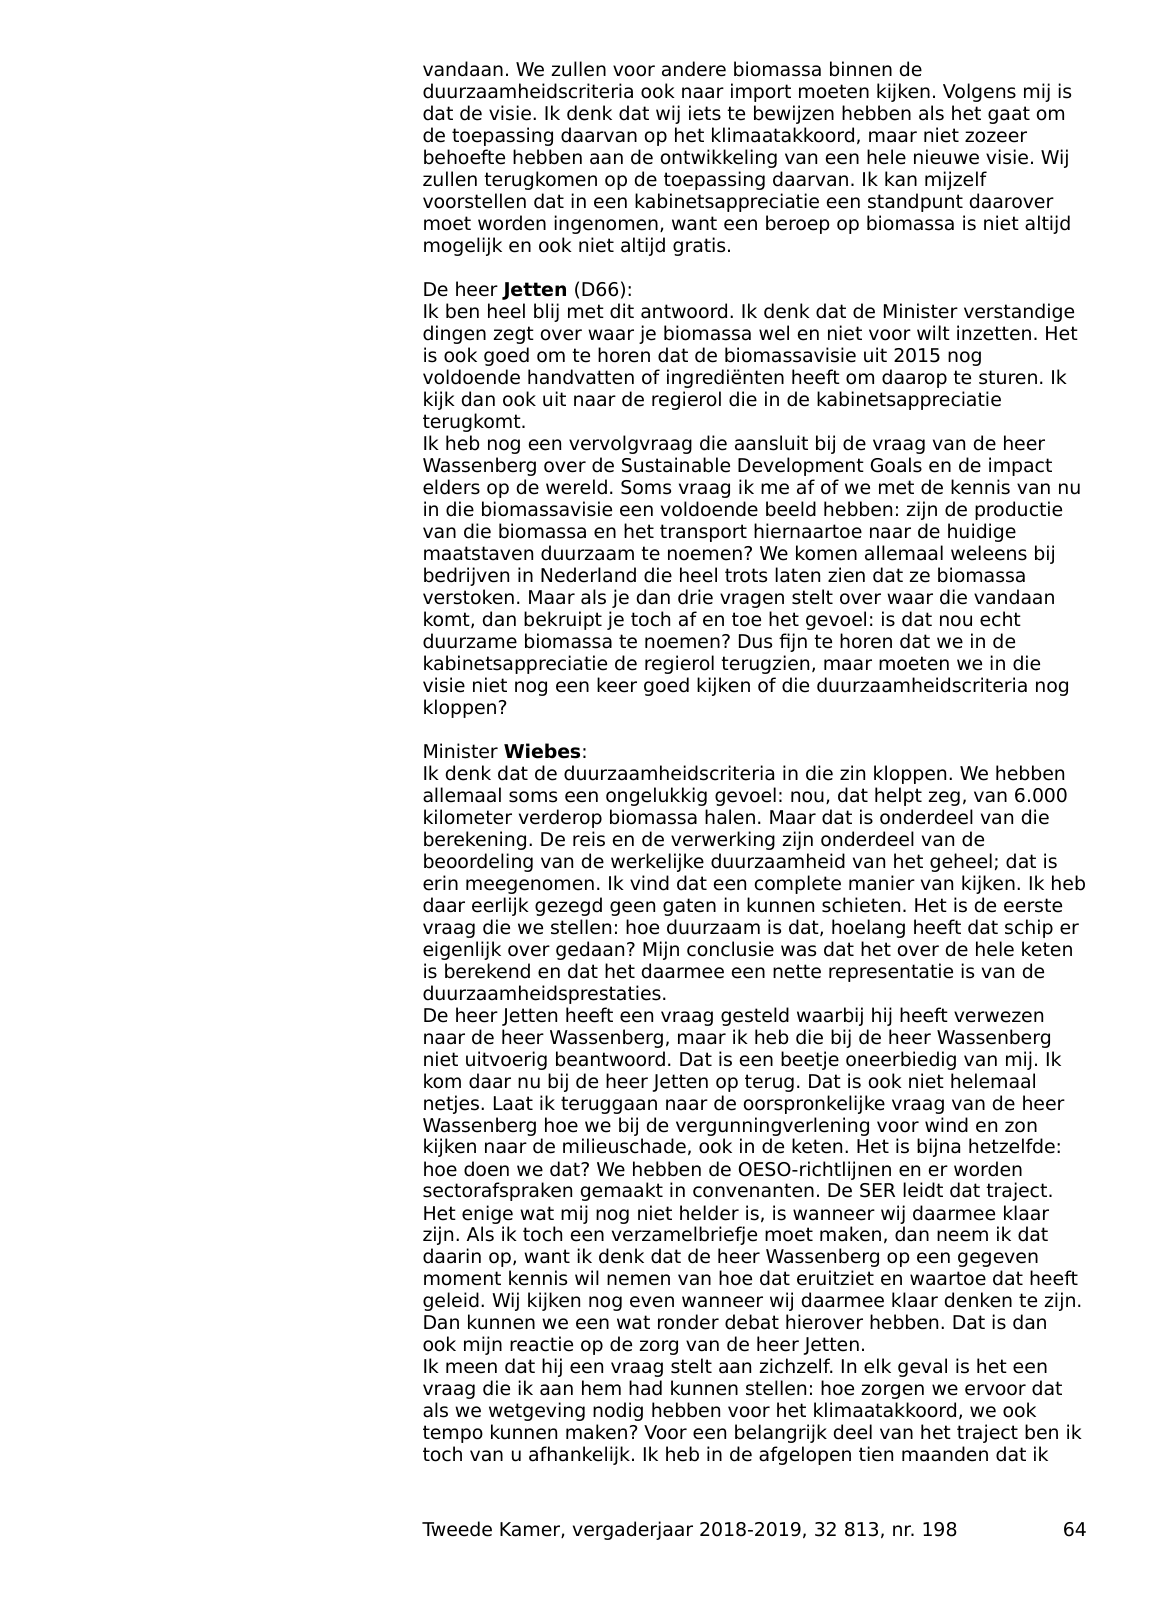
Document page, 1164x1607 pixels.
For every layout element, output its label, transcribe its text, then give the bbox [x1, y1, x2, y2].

text Minister Wiebes: [422, 741, 1087, 763]
text Ik meen dat hij een vraag stelt aan zichzelf. In elk geval is het een vraag die ik aan hem had kunnen stellen: hoe zorgen we ervoor dat als we wetgeving nodig hebben voor het klimaatakkoord, we ook tempo kunnen maken? Voor een belangrijk deel van het traject ben ik toch van u afhankelijk. Ik heb in de afgelopen tien maanden dat ik [422, 1356, 1087, 1466]
text De heer Jetten heeft een vraag gesteld waarbij hij heeft verwezen naar de heer Wassenberg, maar ik heb die bij de heer Wassenberg niet uitvoerig beantwoord. Dat is een beetje oneerbiedig van mij. Ik kom daar nu bij de heer Jetten op terug. Dat is ook niet helemaal netjes. Laat ik teruggaan naar de oorspronkelijke vraag van de heer Wassenberg hoe we bij de vergunningverlening voor wind en zon kijken naar de milieuschade, ook in de keten. Het is bijna hetzelfde: hoe doen we dat? We hebben de OESO-richtlijnen en er worden sectorafspraken gemaakt in convenanten. De SER leidt dat traject. Het enige wat mij nog niet helder is, is wanneer wij daarmee klaar zijn. Als ik toch een verzamelbriefje moet maken, dan neem ik dat daarin op, want ik denk dat de heer Wassenberg op een gegeven moment kennis wil nemen van hoe dat eruitziet en waartoe dat heeft geleid. Wij kijken nog even wanneer wij daarmee klaar denken te zijn. Dan kunnen we een wat ronder debat hierover hebben. Dat is dan ook mijn reactie op de zorg van de heer Jetten. [422, 1004, 1087, 1356]
text De heer Jetten (D66): [422, 279, 1087, 301]
text vandaan. We zullen voor andere biomassa binnen de duurzaamheidscriteria ook naar import moeten kijken. Volgens mij is dat de visie. Ik denk dat wij iets te bewijzen hebben als het gaat om de toepassing daarvan op het klimaatakkoord, maar niet zozeer behoefte hebben aan de ontwikkeling van een hele nieuwe visie. Wij zullen terugkomen op de toepassing daarvan. Ik kan mijzelf voorstellen dat in een kabinetsappreciatie een standpunt daarover moet worden ingenomen, want een beroep op biomassa is niet altijd mogelijk en ook niet altijd gratis. [422, 59, 1087, 257]
text Ik heb nog een vervolgvraag die aansluit bij de vraag van de heer Wassenberg over de Sustainable Development Goals en de impact elders op de wereld. Soms vraag ik me af of we met de kennis van nu in die biomassavisie een voldoende beeld hebben: zijn de productie van die biomassa en het transport hiernaartoe naar de huidige maatstaven duurzaam te noemen? We komen allemaal weleens bij bedrijven in Nederland die heel trots laten zien dat ze biomassa verstoken. Maar als je dan drie vragen stelt over waar die vandaan komt, dan bekruipt je toch af en toe het gevoel: is dat nou echt duurzame biomassa te noemen? Dus fijn te horen dat we in de kabinetsappreciatie de regierol terugzien, maar moeten we in die visie niet nog een keer goed kijken of die duurzaamheidscriteria nog kloppen? [422, 433, 1087, 719]
text Ik ben heel blij met dit antwoord. Ik denk dat de Minister verstandige dingen zegt over waar je biomassa wel en niet voor wilt inzetten. Het is ook goed om te horen dat de biomassavisie uit 2015 nog voldoende handvatten of ingrediënten heeft om daarop te sturen. Ik kijk dan ook uit naar de regierol die in de kabinetsappreciatie terugkomt. [422, 301, 1087, 433]
text Ik denk dat de duurzaamheidscriteria in die zin kloppen. We hebben allemaal soms een ongelukkig gevoel: nou, dat helpt zeg, van 6.000 kilometer verderop biomassa halen. Maar dat is onderdeel van die berekening. De reis en de verwerking zijn onderdeel van de beoordeling van de werkelijke duurzaamheid van het geheel; dat is erin meegenomen. Ik vind dat een complete manier van kijken. Ik heb daar eerlijk gezegd geen gaten in kunnen schieten. Het is de eerste vraag die we stellen: hoe duurzaam is dat, hoelang heeft dat schip er eigenlijk over gedaan? Mijn conclusie was dat het over de hele keten is berekend en dat het daarmee een nette representatie is van de duurzaamheidsprestaties. [422, 763, 1087, 1004]
